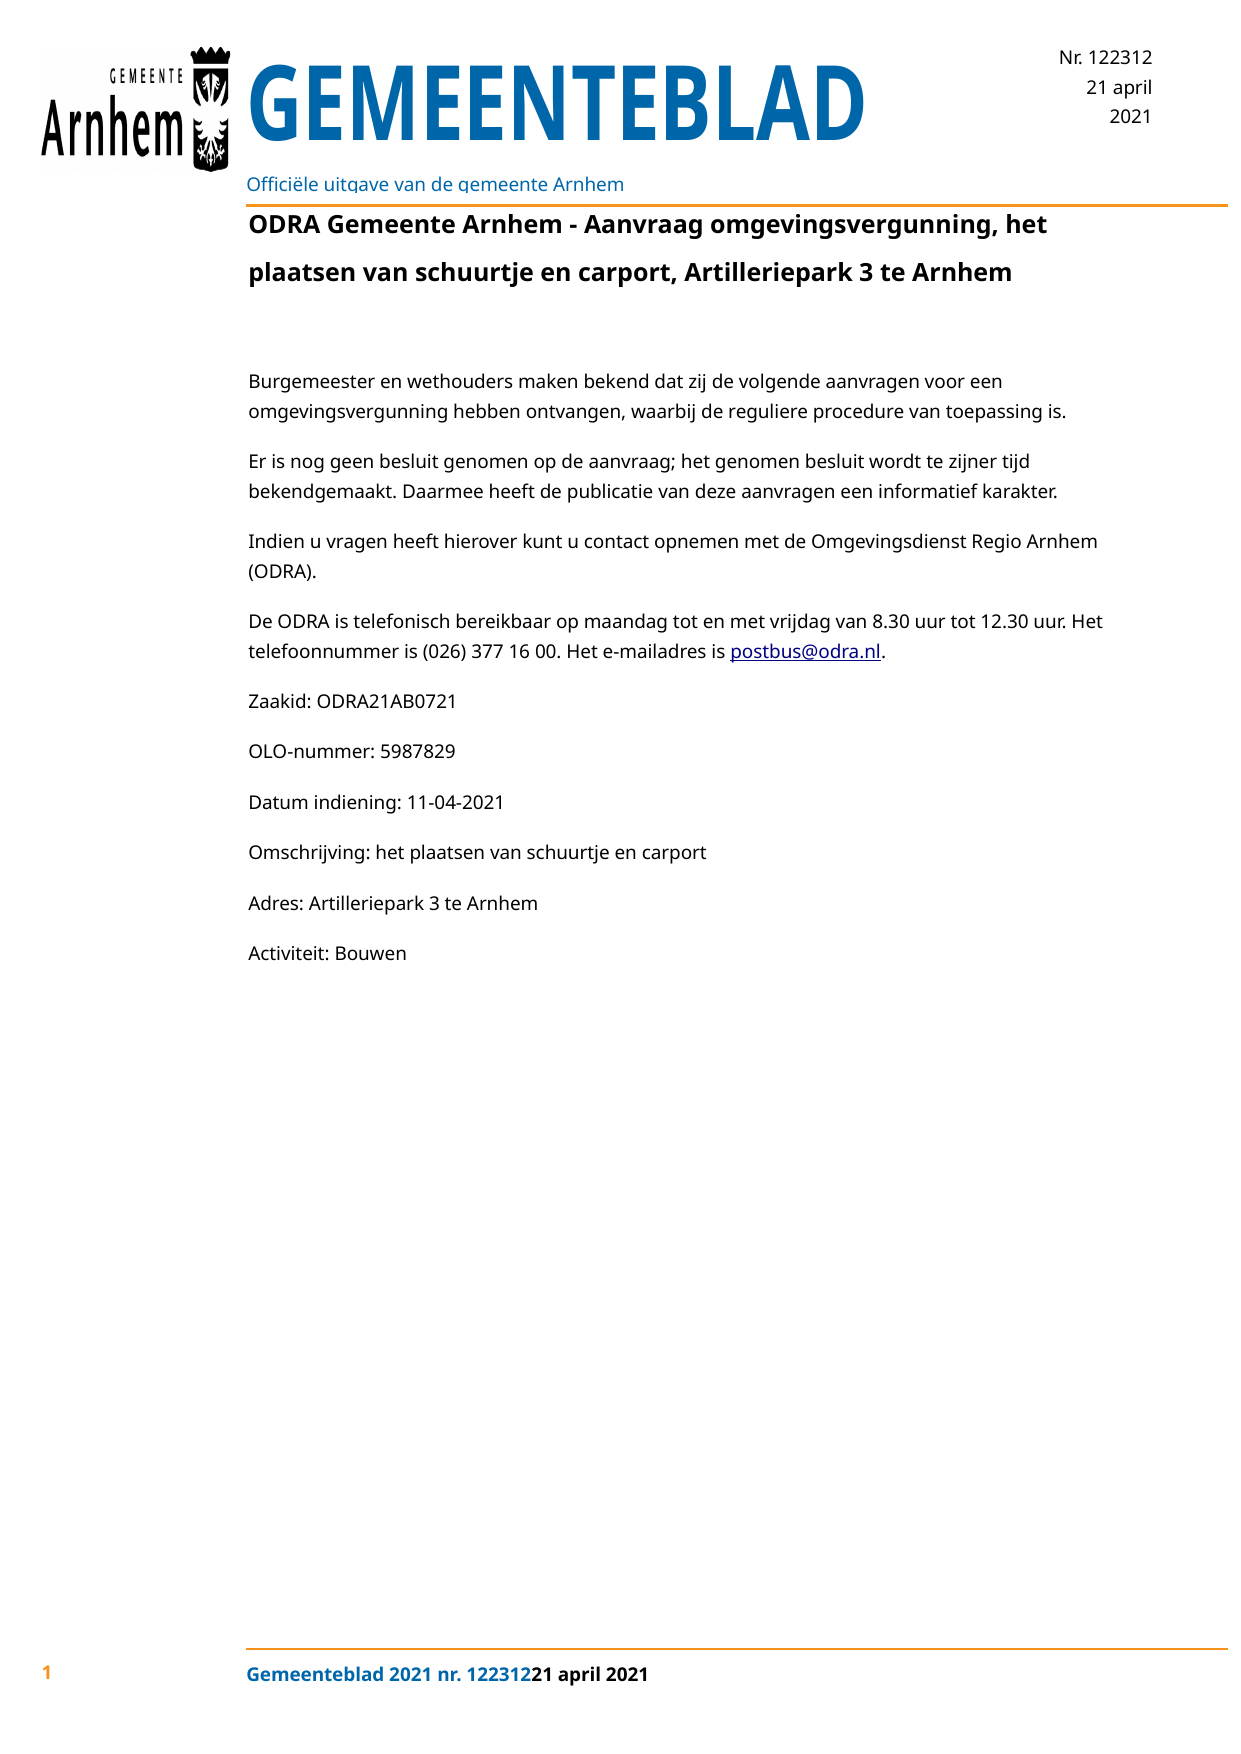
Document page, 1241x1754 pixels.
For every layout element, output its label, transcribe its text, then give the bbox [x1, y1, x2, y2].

text Adres: Artilleriepark 3 te Arnhem [248, 890, 1152, 916]
text Datum indiening: 11-04-2021 [248, 789, 1152, 815]
text ODRA Gemeente Arnhem - Aanvraag omgevingsvergunning, het plaatsen van schuurtje en carport, Artilleriepark 3 te Arnhem [248, 207, 1152, 288]
text Omschrijving: het plaatsen van schuurtje en carport [248, 839, 1152, 865]
picture [41, 47, 231, 172]
text OLO-nummer: 5987829 [248, 739, 1152, 764]
text Er is nog geen besluit genomen op de aanvraag; het genomen besluit wordt te zijner tijd bekendgemaakt. Daarmee heeft de publicatie van deze aanvragen een informatief karakter. [248, 448, 1152, 504]
text Zaakid: ODRA21AB0721 [248, 688, 1152, 714]
text De ODRA is telefonisch bereikbaar op maandag tot en met vrijdag van 8.30 uur tot 12.30 uur. Het telefoonnummer is (026) 377 16 00. Het e-mailadres is postbus@odra.nl. [248, 608, 1152, 664]
text Activiteit: Bouwen [248, 940, 1152, 966]
text Indien u vragen heeft hierover kunt u contact opnemen met de Omgevingsdienst Regio Arnhem (ODRA). [248, 528, 1152, 584]
text Burgemeester en wethouders maken bekend dat zij de volgende aanvragen voor een omgevingsvergunning hebben ontvangen, waarbij de reguliere procedure van toepassing is. [248, 368, 1152, 424]
